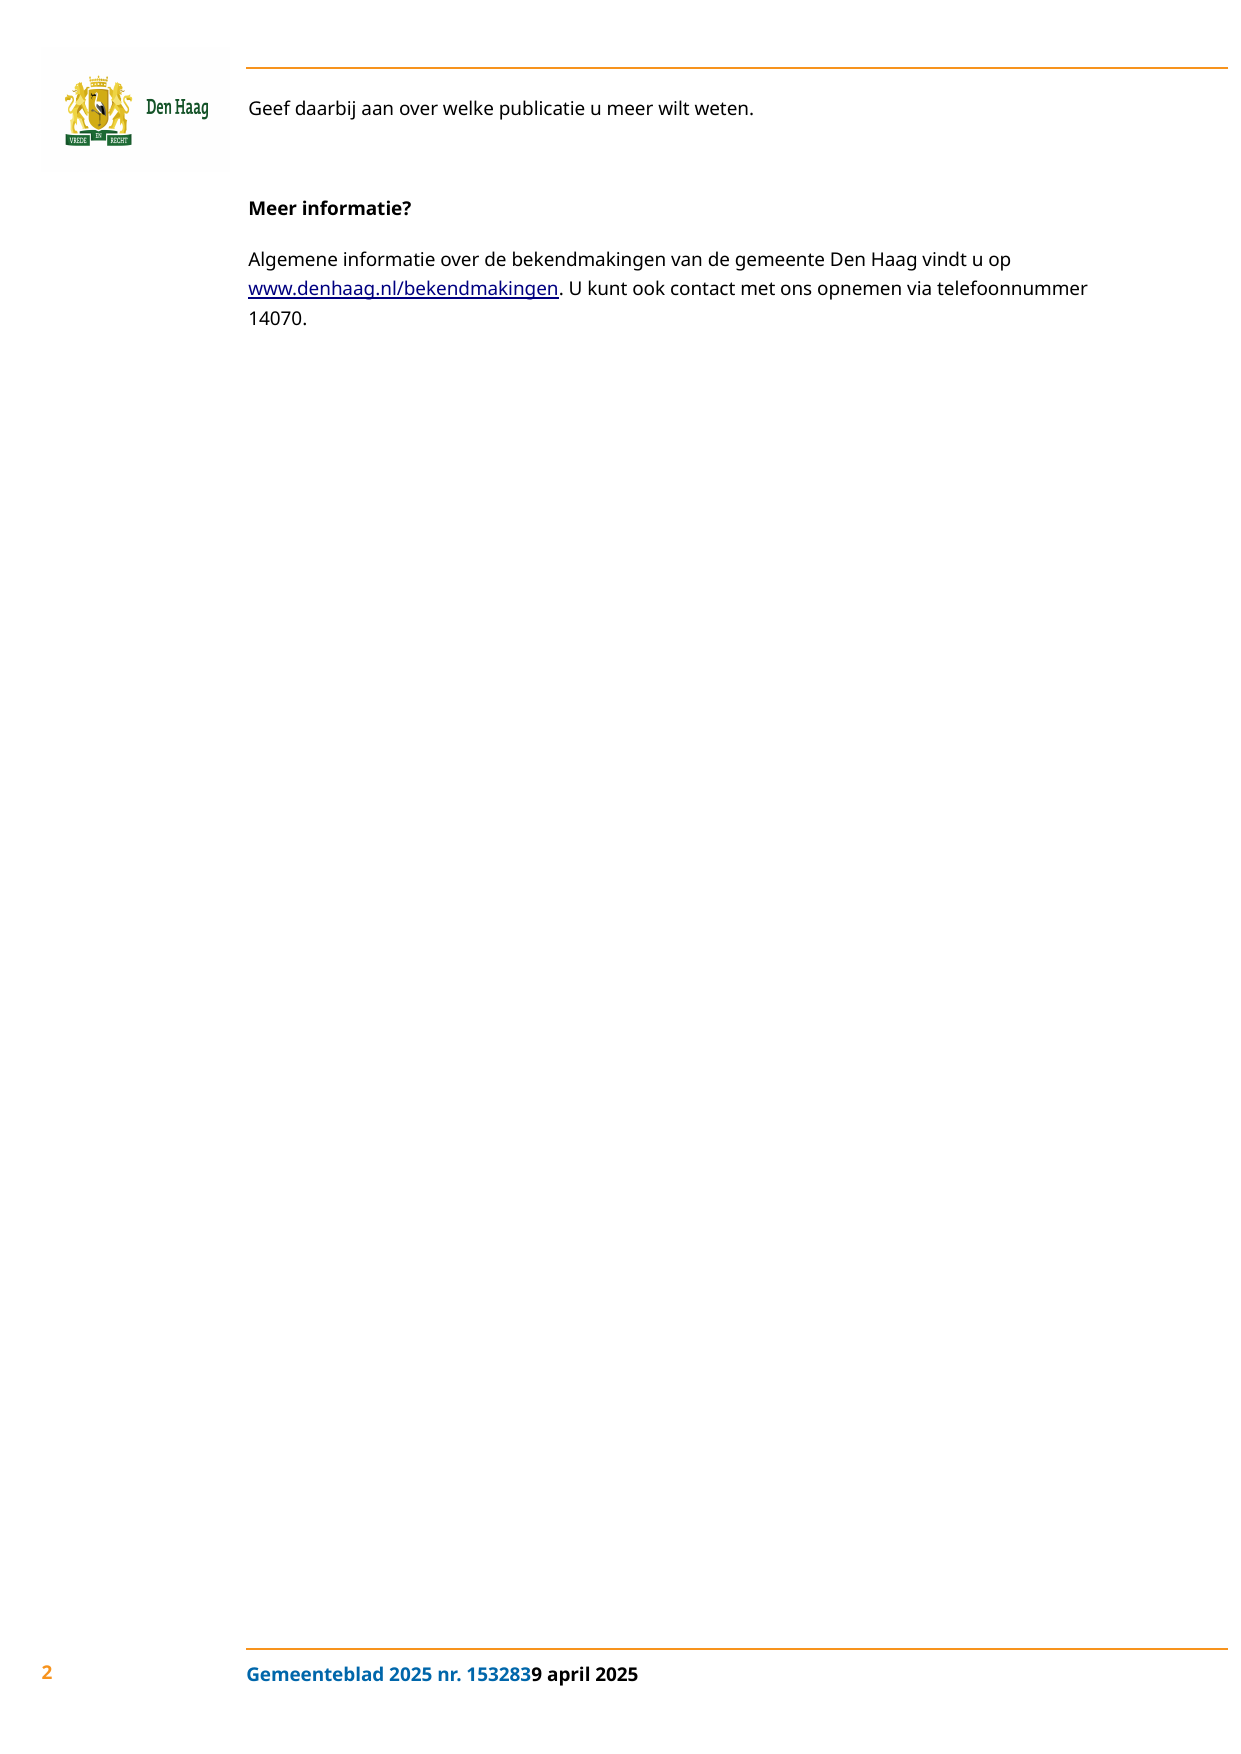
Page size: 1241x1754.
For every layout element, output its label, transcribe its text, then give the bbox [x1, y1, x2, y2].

text Geef daarbij aan over welke publicatie u meer wilt weten. [248, 95, 1152, 121]
text Meer informatie? [248, 196, 1152, 221]
text Algemene informatie over de bekendmakingen van de gemeente Den Haag vindt u op www.denhaag.nl/bekendmakingen. U kunt ook contact met ons opnemen via telefoonnummer 14070. [248, 246, 1152, 331]
picture [41, 47, 231, 172]
